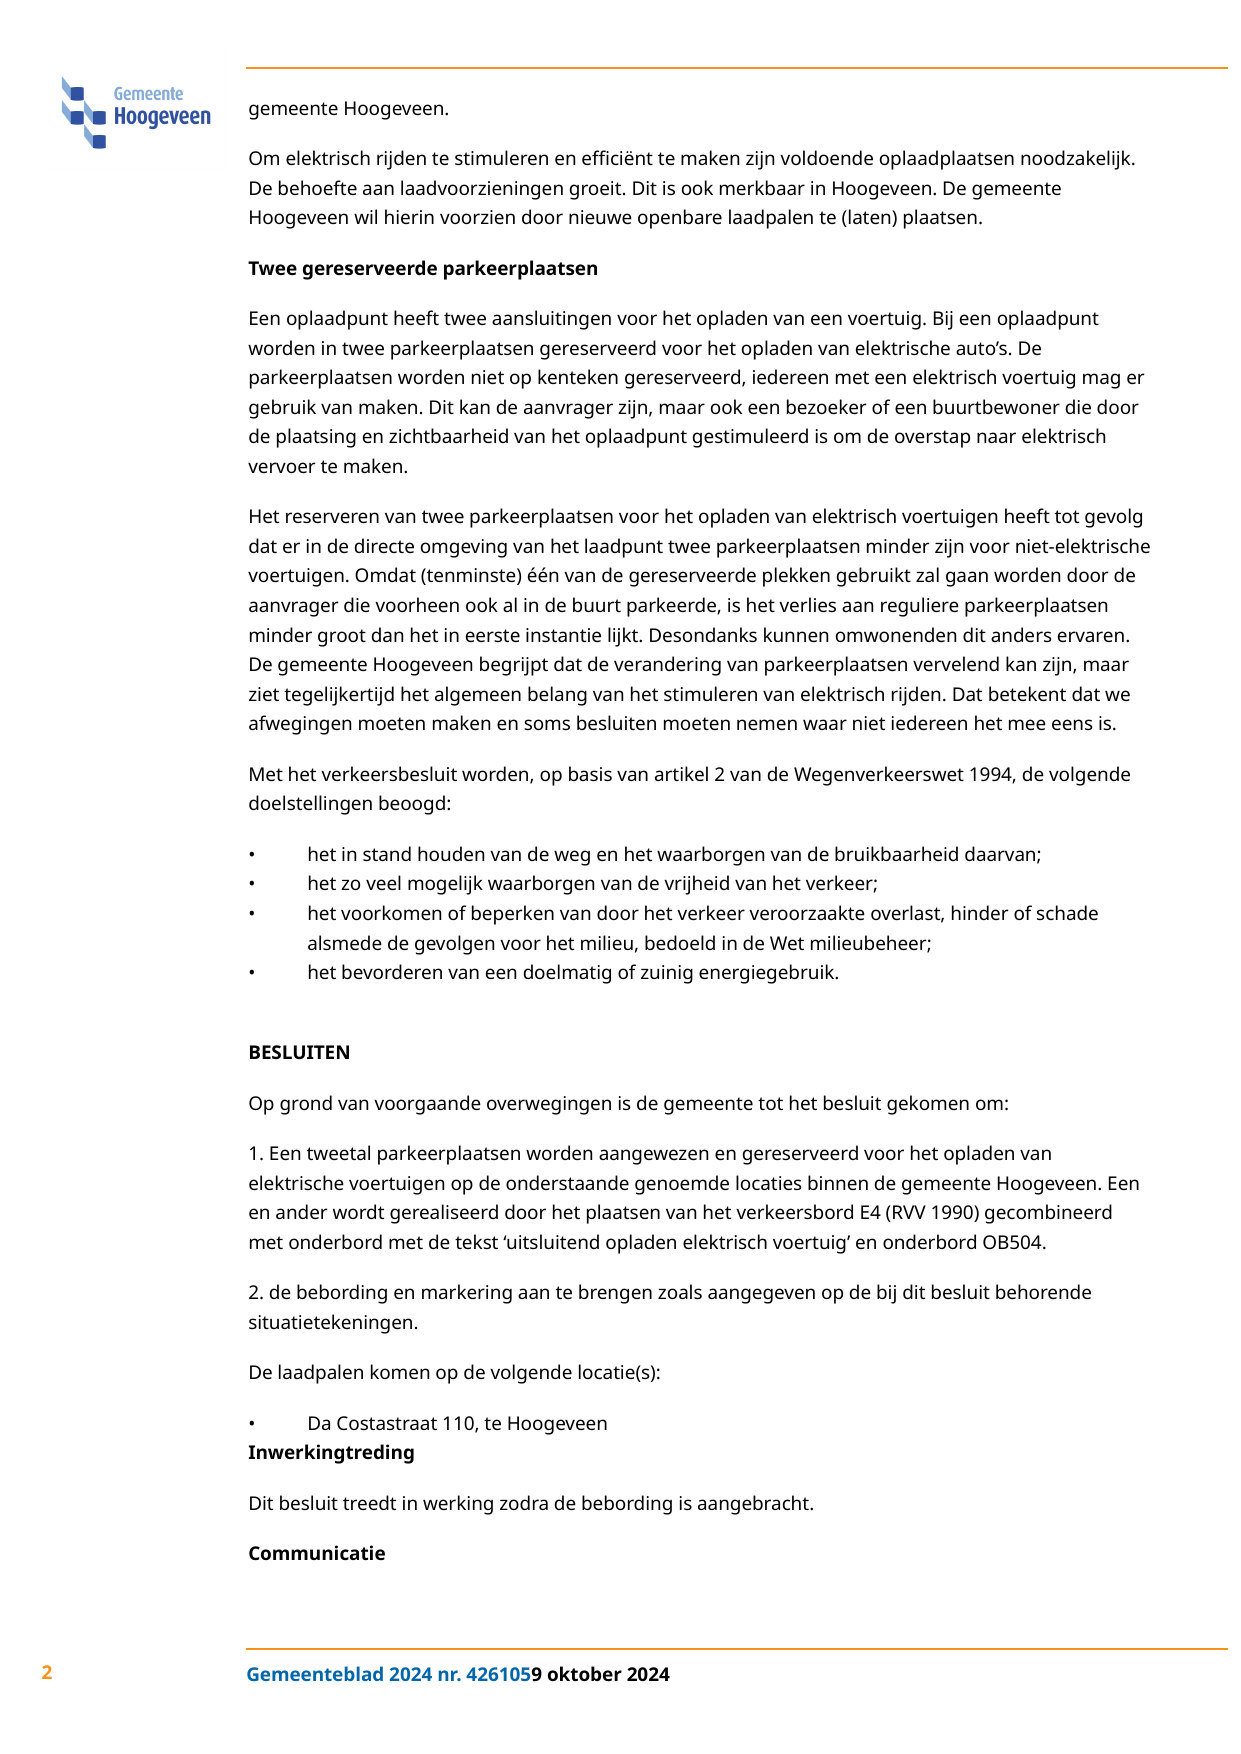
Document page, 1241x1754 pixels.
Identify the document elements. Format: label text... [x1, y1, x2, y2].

picture [41, 47, 231, 172]
text Een oplaadpunt heeft twee aansluitingen voor het opladen van een voertuig. Bij een oplaadpunt worden in twee parkeerplaatsen gereserveerd voor het opladen van elektrische auto’s. De parkeerplaatsen worden niet op kenteken gereserveerd, iedereen met een elektrisch voertuig mag er gebruik van maken. Dit kan de aanvrager zijn, maar ook een bezoeker of een buurtbewoner die door de plaatsing en zichtbaarheid van het oplaadpunt gestimuleerd is om de overstap naar elektrisch vervoer te maken. [248, 305, 1152, 479]
text Om elektrisch rijden te stimuleren en efficiënt te maken zijn voldoende oplaadplaatsen noodzakelijk. De behoefte aan laadvoorzieningen groeit. Dit is ook merkbaar in Hoogeveen. De gemeente Hoogeveen wil hierin voorzien door nieuwe openbare laadpalen te (laten) plaatsen. [248, 145, 1152, 230]
list Da Costastraat 110, te Hoogeveen [248, 1410, 1152, 1436]
text Het reserveren van twee parkeerplaatsen voor het opladen van elektrisch voertuigen heeft tot gevolg dat er in de directe omgeving van het laadpunt twee parkeerplaatsen minder zijn voor niet-elektrische voertuigen. Omdat (tenminste) één van de gereserveerde plekken gebruikt zal gaan worden door de aanvrager die voorheen ook al in de buurt parkeerde, is het verlies aan reguliere parkeerplaatsen minder groot dan het in eerste instantie lijkt. Desondanks kunnen omwonenden dit anders ervaren. De gemeente Hoogeveen begrijpt dat de verandering van parkeerplaatsen vervelend kan zijn, maar ziet tegelijkertijd het algemeen belang van het stimuleren van elektrisch rijden. Dat betekent dat we afwegingen moeten maken en soms besluiten moeten nemen waar niet iedereen het mee eens is. [248, 503, 1152, 736]
text Dit besluit treedt in werking zodra de bebording is aangebracht. [248, 1490, 1152, 1516]
text Twee gereserveerde parkeerplaatsen [248, 255, 1152, 281]
text Inwerkingtreding [248, 1439, 1152, 1465]
text Met het verkeersbesluit worden, op basis van artikel 2 van de Wegenverkeerswet 1994, de volgende doelstellingen beoogd: [248, 761, 1152, 816]
list het voorkomen of beperken van door het verkeer veroorzaakte overlast, hinder of schade alsmede de gevolgen voor het milieu, bedoeld in de Wet milieubeheer; [248, 900, 1152, 956]
text Communicatie [248, 1540, 1152, 1566]
text BESLUITEN [248, 1039, 1152, 1065]
text 1. Een tweetal parkeerplaatsen worden aangewezen en gereserveerd voor het opladen van elektrische voertuigen op de onderstaande genoemde locaties binnen de gemeente Hoogeveen. Een en ander wordt gerealiseerd door het plaatsen van het verkeersbord E4 (RVV 1990) gecombineerd met onderbord met de tekst ‘uitsluitend opladen elektrisch voertuig’ en onderbord OB504. [248, 1140, 1152, 1255]
list het in stand houden van de weg en het waarborgen van de bruikbaarheid daarvan; [248, 841, 1152, 867]
text Op grond van voorgaande overwegingen is de gemeente tot het besluit gekomen om: [248, 1090, 1152, 1116]
text 2. de bebording en markering aan te brengen zoals aangegeven op de bij dit besluit behorende situatietekeningen. [248, 1279, 1152, 1335]
list het bevorderen van een doelmatig of zuinig energiegebruik. [248, 959, 1152, 985]
list het zo veel mogelijk waarborgen van de vrijheid van het verkeer; [248, 871, 1152, 896]
text gemeente Hoogeveen. [248, 95, 1152, 121]
text De laadpalen komen op de volgende locatie(s): [248, 1359, 1152, 1385]
